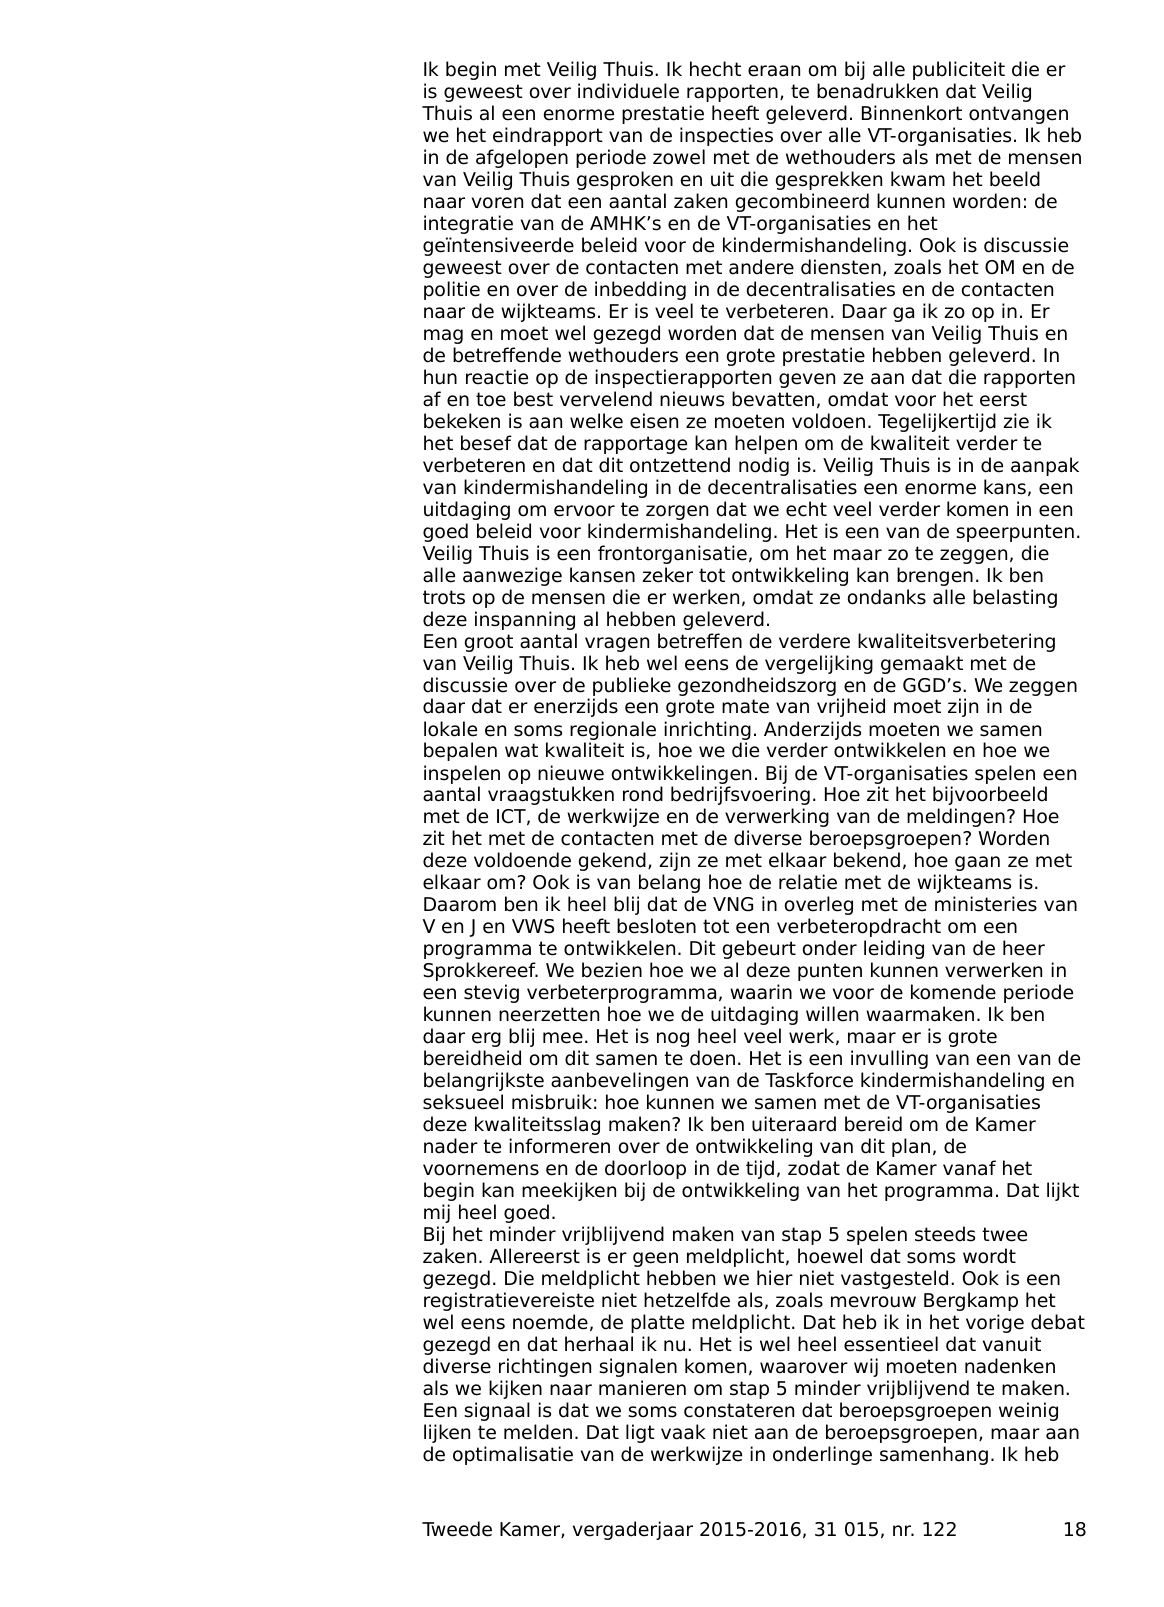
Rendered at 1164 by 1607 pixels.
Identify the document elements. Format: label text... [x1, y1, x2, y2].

text Bij het minder vrijblijvend maken van stap 5 spelen steeds twee zaken. Allereerst is er geen meldplicht, hoewel dat soms wordt gezegd. Die meldplicht hebben we hier niet vastgesteld. Ook is een registratievereiste niet hetzelfde als, zoals mevrouw Bergkamp het wel eens noemde, de platte meldplicht. Dat heb ik in het vorige debat gezegd en dat herhaal ik nu. Het is wel heel essentieel dat vanuit diverse richtingen signalen komen, waarover wij moeten nadenken als we kijken naar manieren om stap 5 minder vrijblijvend te maken. Een signaal is dat we soms constateren dat beroepsgroepen weinig lijken te melden. Dat ligt vaak niet aan de beroepsgroepen, maar aan de optimalisatie van de werkwijze in onderlinge samenhang. Ik heb [422, 1224, 1087, 1466]
text Een groot aantal vragen betreffen de verdere kwaliteitsverbetering van Veilig Thuis. Ik heb wel eens de vergelijking gemaakt met de discussie over de publieke gezondheidszorg en de GGD’s. We zeggen daar dat er enerzijds een grote mate van vrijheid moet zijn in de lokale en soms regionale inrichting. Anderzijds moeten we samen bepalen wat kwaliteit is, hoe we die verder ontwikkelen en hoe we inspelen op nieuwe ontwikkelingen. Bij de VT-organisaties spelen een aantal vraagstukken rond bedrijfsvoering. Hoe zit het bijvoorbeeld met de ICT, de werkwijze en de verwerking van de meldingen? Hoe zit het met de contacten met de diverse beroepsgroepen? Worden deze voldoende gekend, zijn ze met elkaar bekend, hoe gaan ze met elkaar om? Ook is van belang hoe de relatie met de wijkteams is. Daarom ben ik heel blij dat de VNG in overleg met de ministeries van V en J en VWS heeft besloten tot een verbeteropdracht om een programma te ontwikkelen. Dit gebeurt onder leiding van de heer Sprokkereef. We bezien hoe we al deze punten kunnen verwerken in een stevig verbeterprogramma, waarin we voor de komende periode kunnen neerzetten hoe we de uitdaging willen waarmaken. Ik ben daar erg blij mee. Het is nog heel veel werk, maar er is grote bereidheid om dit samen te doen. Het is een invulling van een van de belangrijkste aanbevelingen van de Taskforce kindermishandeling en seksueel misbruik: hoe kunnen we samen met de VT-organisaties deze kwaliteitsslag maken? Ik ben uiteraard bereid om de Kamer nader te informeren over de ontwikkeling van dit plan, de voornemens en de doorloop in de tijd, zodat de Kamer vanaf het begin kan meekijken bij de ontwikkeling van het programma. Dat lijkt mij heel goed. [422, 631, 1087, 1224]
text Ik begin met Veilig Thuis. Ik hecht eraan om bij alle publiciteit die er is geweest over individuele rapporten, te benadrukken dat Veilig Thuis al een enorme prestatie heeft geleverd. Binnenkort ontvangen we het eindrapport van de inspecties over alle VT-organisaties. Ik heb in de afgelopen periode zowel met de wethouders als met de mensen van Veilig Thuis gesproken en uit die gesprekken kwam het beeld naar voren dat een aantal zaken gecombineerd kunnen worden: de integratie van de AMHK’s en de VT-organisaties en het geïntensiveerde beleid voor de kindermishandeling. Ook is discussie geweest over de contacten met andere diensten, zoals het OM en de politie en over de inbedding in de decentralisaties en de contacten naar de wijkteams. Er is veel te verbeteren. Daar ga ik zo op in. Er mag en moet wel gezegd worden dat de mensen van Veilig Thuis en de betreffende wethouders een grote prestatie hebben geleverd. In hun reactie op de inspectierapporten geven ze aan dat die rapporten af en toe best vervelend nieuws bevatten, omdat voor het eerst bekeken is aan welke eisen ze moeten voldoen. Tegelijkertijd zie ik het besef dat de rapportage kan helpen om de kwaliteit verder te verbeteren en dat dit ontzettend nodig is. Veilig Thuis is in de aanpak van kindermishandeling in de decentralisaties een enorme kans, een uitdaging om ervoor te zorgen dat we echt veel verder komen in een goed beleid voor kindermishandeling. Het is een van de speerpunten. Veilig Thuis is een frontorganisatie, om het maar zo te zeggen, die alle aanwezige kansen zeker tot ontwikkeling kan brengen. Ik ben trots op de mensen die er werken, omdat ze ondanks alle belasting deze inspanning al hebben geleverd. [422, 59, 1087, 631]
